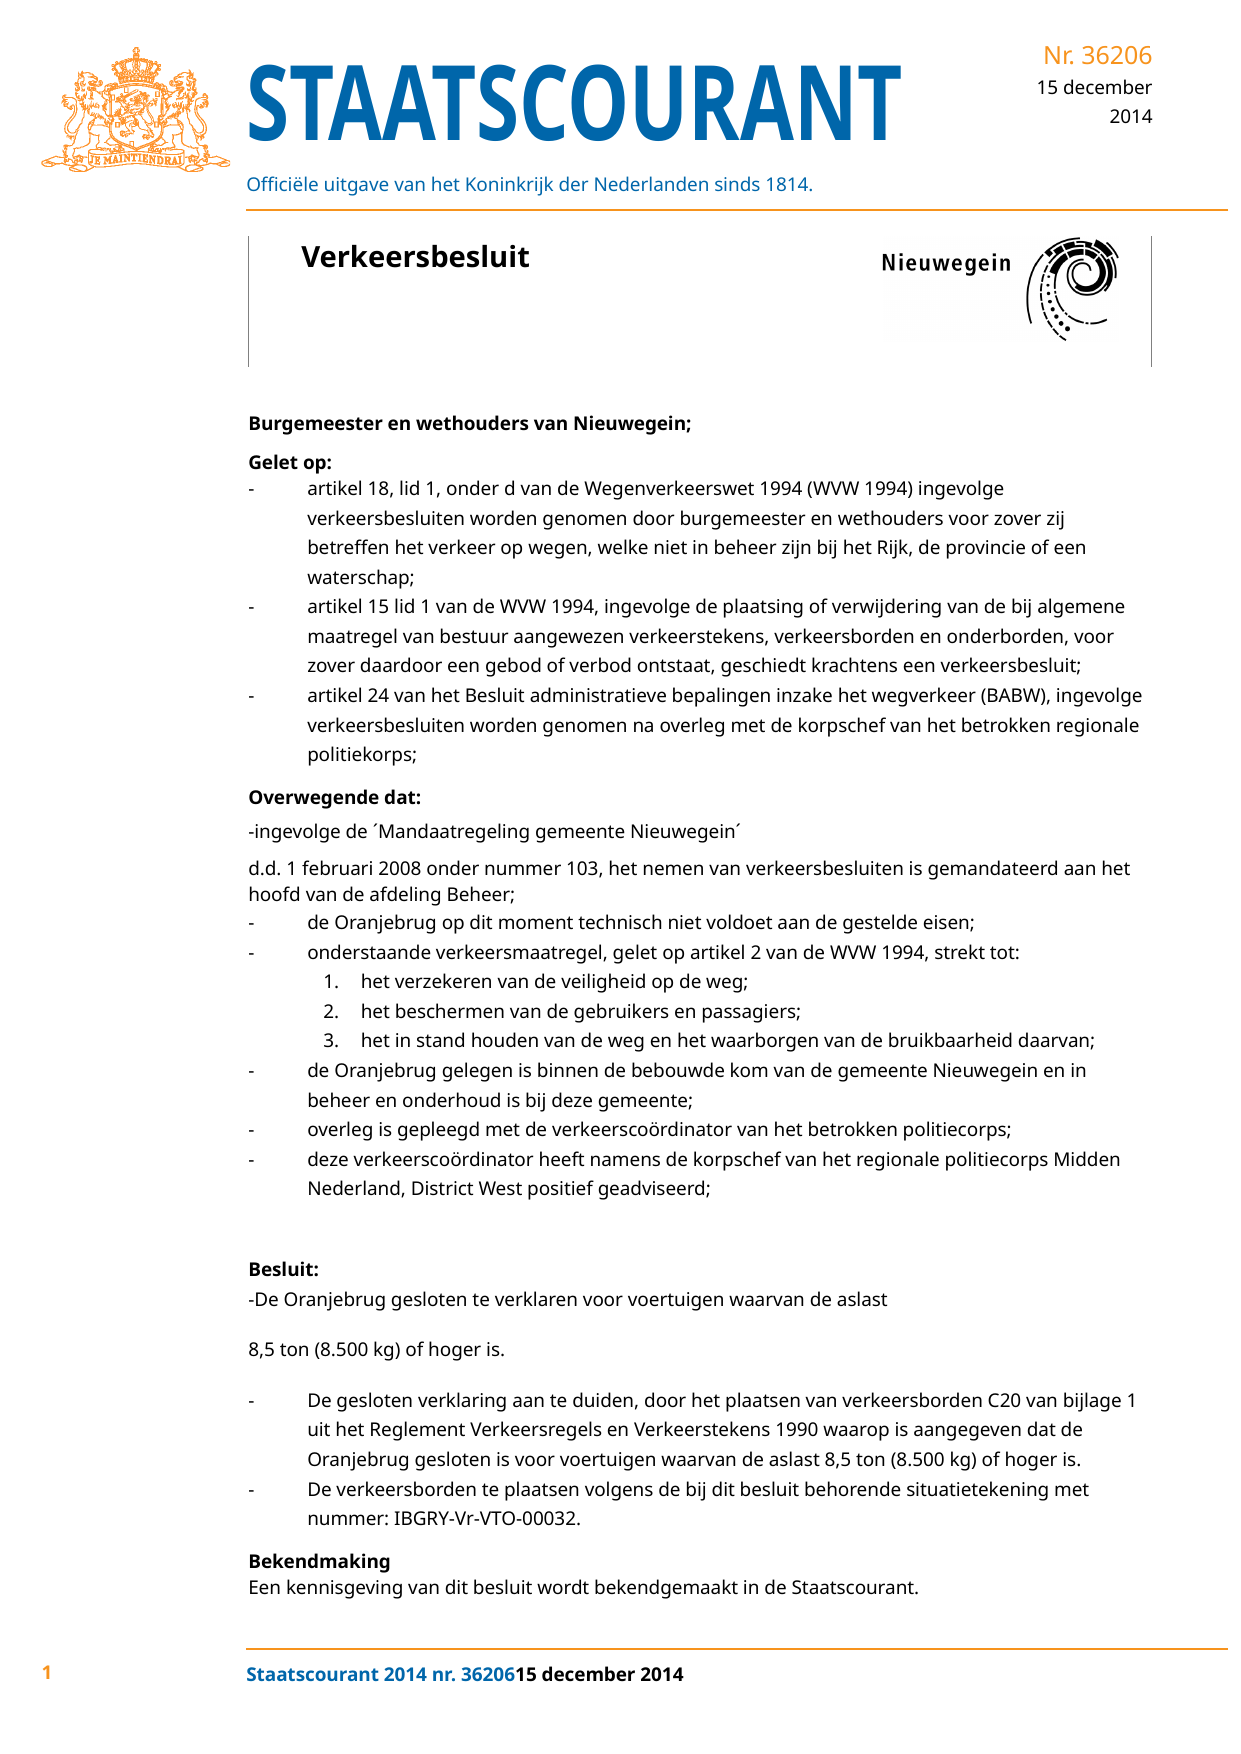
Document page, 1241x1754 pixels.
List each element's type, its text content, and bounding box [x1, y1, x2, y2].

picture [41, 47, 231, 172]
list het in stand houden van de weg en het waarborgen van de bruikbaarheid daarvan; [323, 1028, 1152, 1053]
text -ingevolge de ´Mandaatregeling gemeente Nieuwegein´ [248, 818, 1152, 844]
table_header Verkeersbesluit [249, 236, 850, 367]
text Burgemeester en wethouders van Nieuwegein; [248, 410, 1152, 436]
text Een kennisgeving van dit besluit wordt bekendgemaakt in de Staatscourant. [248, 1574, 1152, 1600]
text -De Oranjebrug gesloten te verklaren voor voertuigen waarvan de aslast [248, 1286, 1152, 1312]
text Besluit: [248, 1257, 1152, 1282]
list artikel 15 lid 1 van de WVW 1994, ingevolge de plaatsing of verwijdering van de bij algemene maatregel van bestuur aangewezen verkeerstekens, verkeersborden en onderborden, voor zover daardoor een gebod of verbod ontstaat, geschiedt krachtens een verkeersbesluit; [248, 593, 1152, 678]
text 8,5 ton (8.500 kg) of hoger is. [248, 1337, 1152, 1362]
list De gesloten verklaring aan te duiden, door het plaatsen van verkeersborden C20 van bijlage 1 uit het Reglement Verkeersregels en Verkeerstekens 1990 waarop is aangegeven dat de Oranjebrug gesloten is voor voertuigen waarvan de aslast 8,5 ton (8.500 kg) of hoger is. [248, 1387, 1152, 1472]
list de Oranjebrug gelegen is binnen de bebouwde kom van de gemeente Nieuwegein en in beheer en onderhoud is bij deze gemeente; [248, 1057, 1152, 1112]
list het beschermen van de gebruikers en passagiers; [323, 998, 1152, 1024]
text Bekendmaking [248, 1548, 1152, 1574]
text Gelet op: [248, 449, 1152, 475]
text d.d. 1 februari 2008 onder nummer 103, het nemen van verkeersbesluiten is gemandateerd aan het hoofd van de afdeling Beheer; [248, 855, 1152, 907]
list artikel 24 van het Besluit administratieve bepalingen inzake het wegverkeer (BABW), ingevolge verkeersbesluiten worden genomen na overleg met de korpschef van het betrokken regionale politiekorps; [248, 682, 1152, 767]
text Overwegende dat: [248, 784, 1152, 810]
list de Oranjebrug op dit moment technisch niet voldoet aan de gestelde eisen; [248, 909, 1152, 935]
list artikel 18, lid 1, onder d van de Wegenverkeerswet 1994 (WVW 1994) ingevolge verkeersbesluiten worden genomen door burgemeester en wethouders voor zover zij betreffen het verkeer op wegen, welke niet in beheer zijn bij het Rijk, de provincie of een waterschap; [248, 475, 1152, 589]
list het verzekeren van de veiligheid op de weg; [323, 968, 1152, 994]
table_header [850, 236, 1151, 367]
list De verkeersborden te plaatsen volgens de bij dit besluit behorende situatietekening met nummer: IBGRY-Vr-VTO-00032. [248, 1476, 1152, 1531]
list deze verkeerscoördinator heeft namens de korpschef van het regionale politiecorps Midden Nederland, District West positief geadviseerd; [248, 1146, 1152, 1201]
list onderstaande verkeersmaatregel, gelet op artikel 2 van de WVW 1994, strekt tot: [248, 939, 1152, 964]
list overleg is gepleegd met de verkeerscoördinator van het betrokken politiecorps; [248, 1116, 1152, 1142]
picture [882, 236, 1119, 342]
